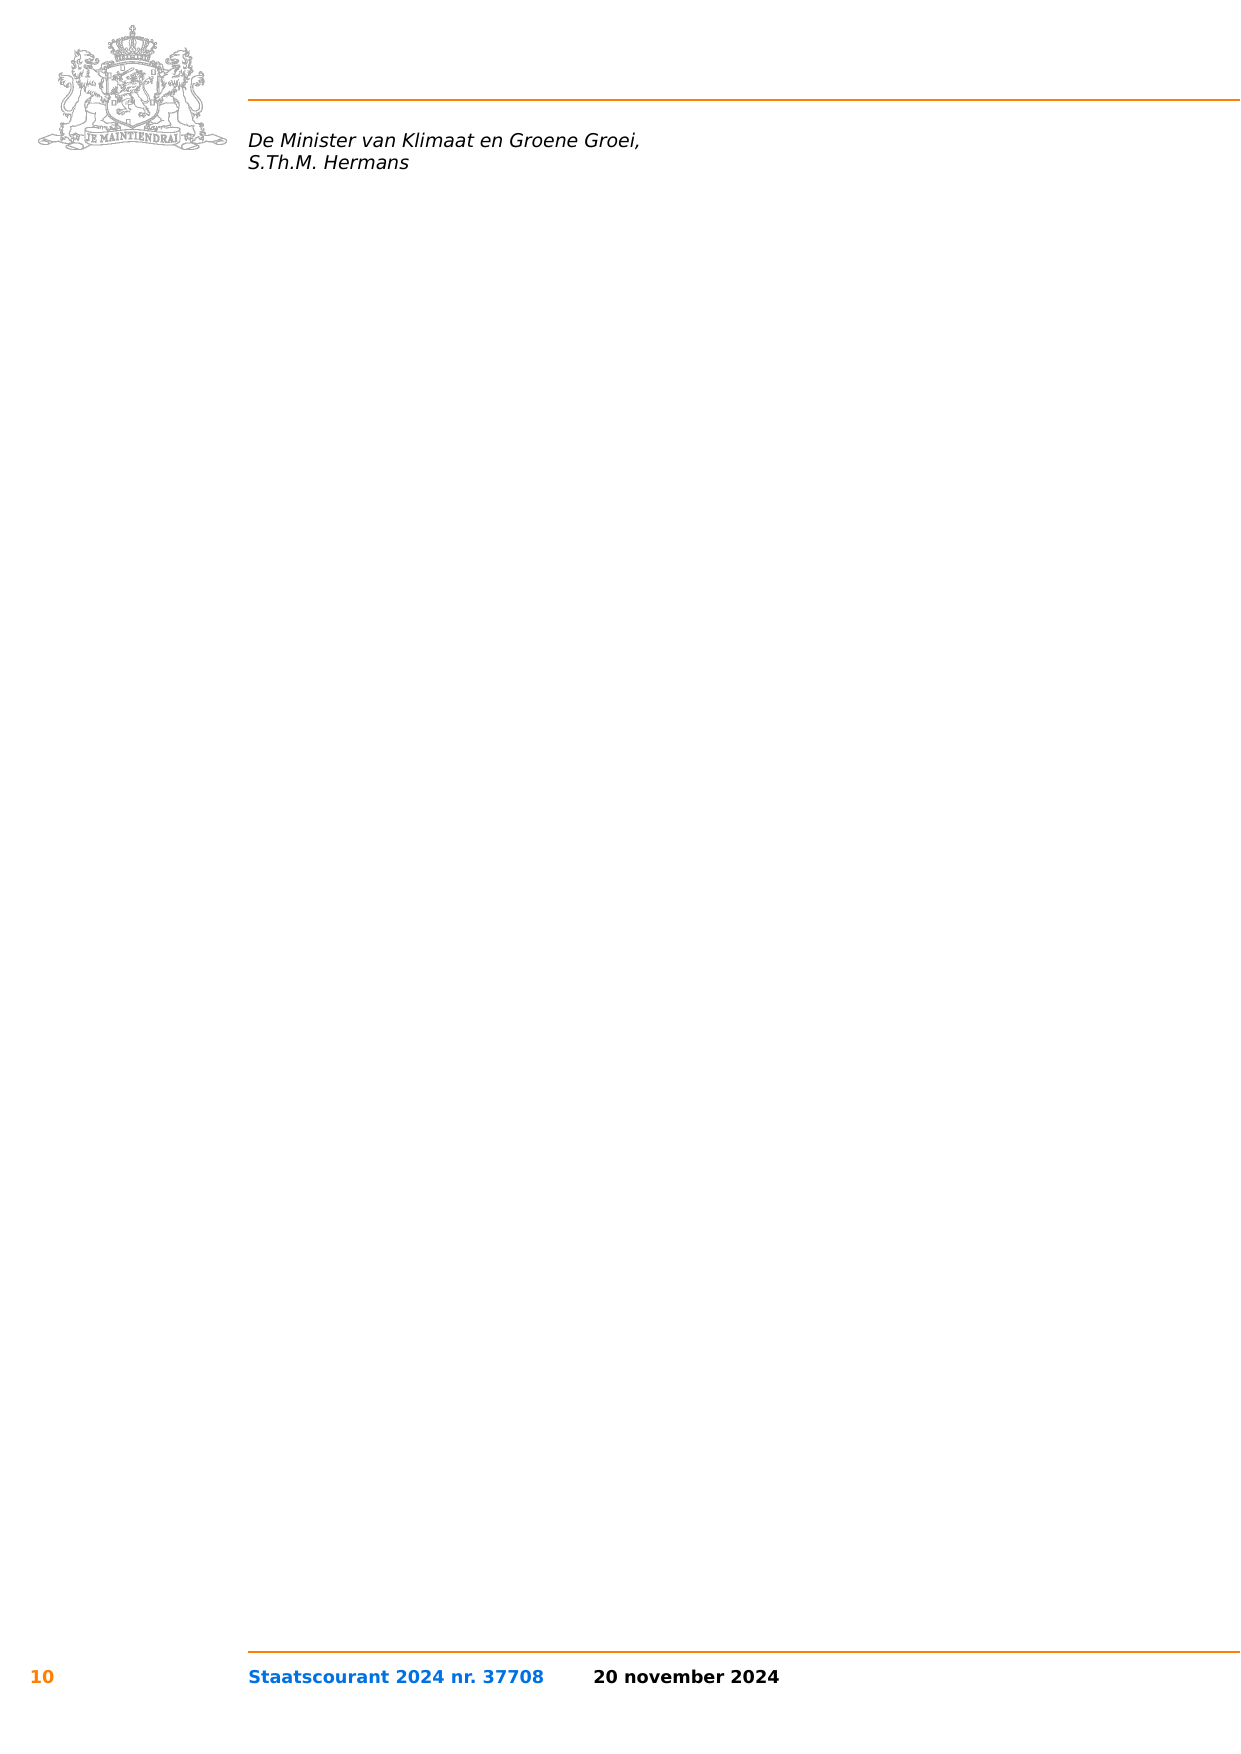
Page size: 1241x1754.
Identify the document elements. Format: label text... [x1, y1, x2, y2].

text De Minister van Klimaat en Groene Groei, S.Th.M. Hermans [248, 130, 1163, 174]
picture [38, 25, 227, 150]
